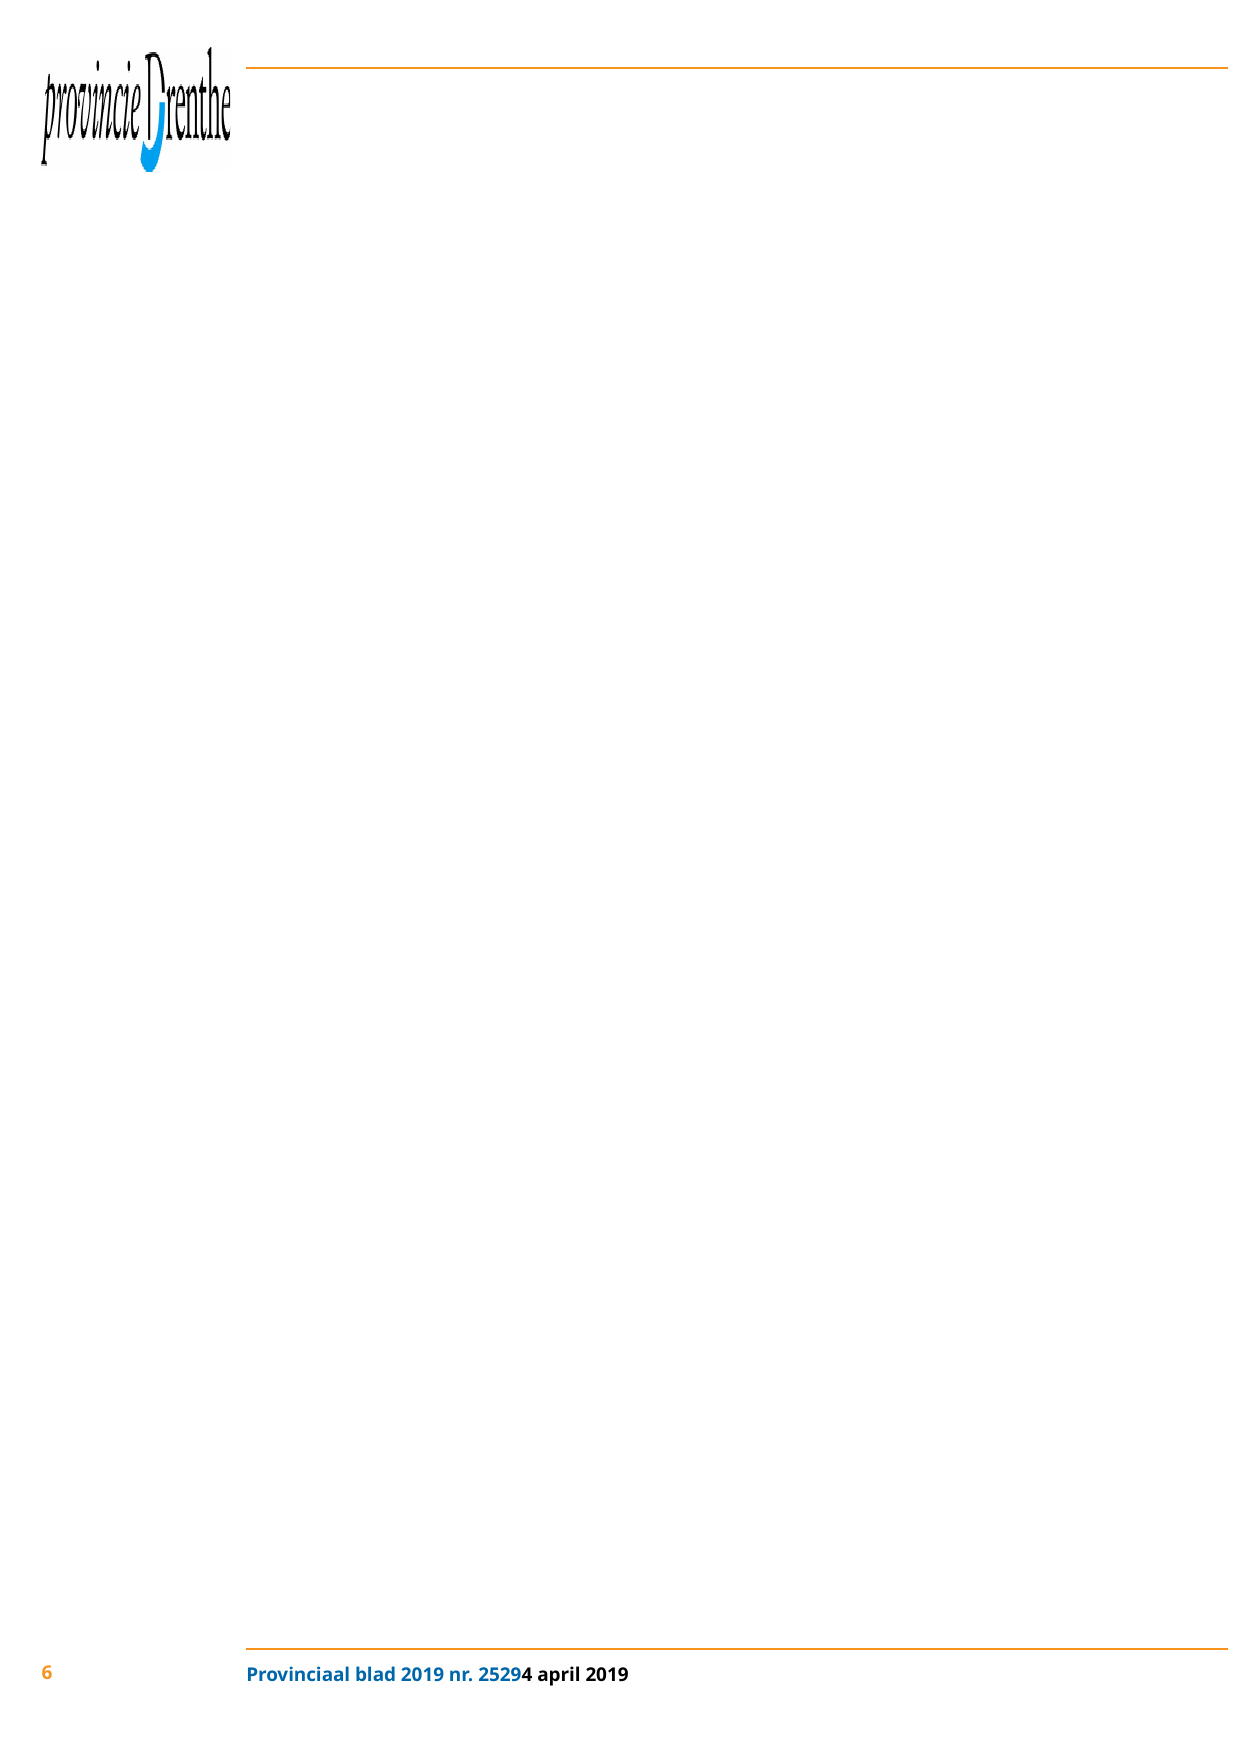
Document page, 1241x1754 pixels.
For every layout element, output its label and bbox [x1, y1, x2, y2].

picture [41, 47, 231, 172]
